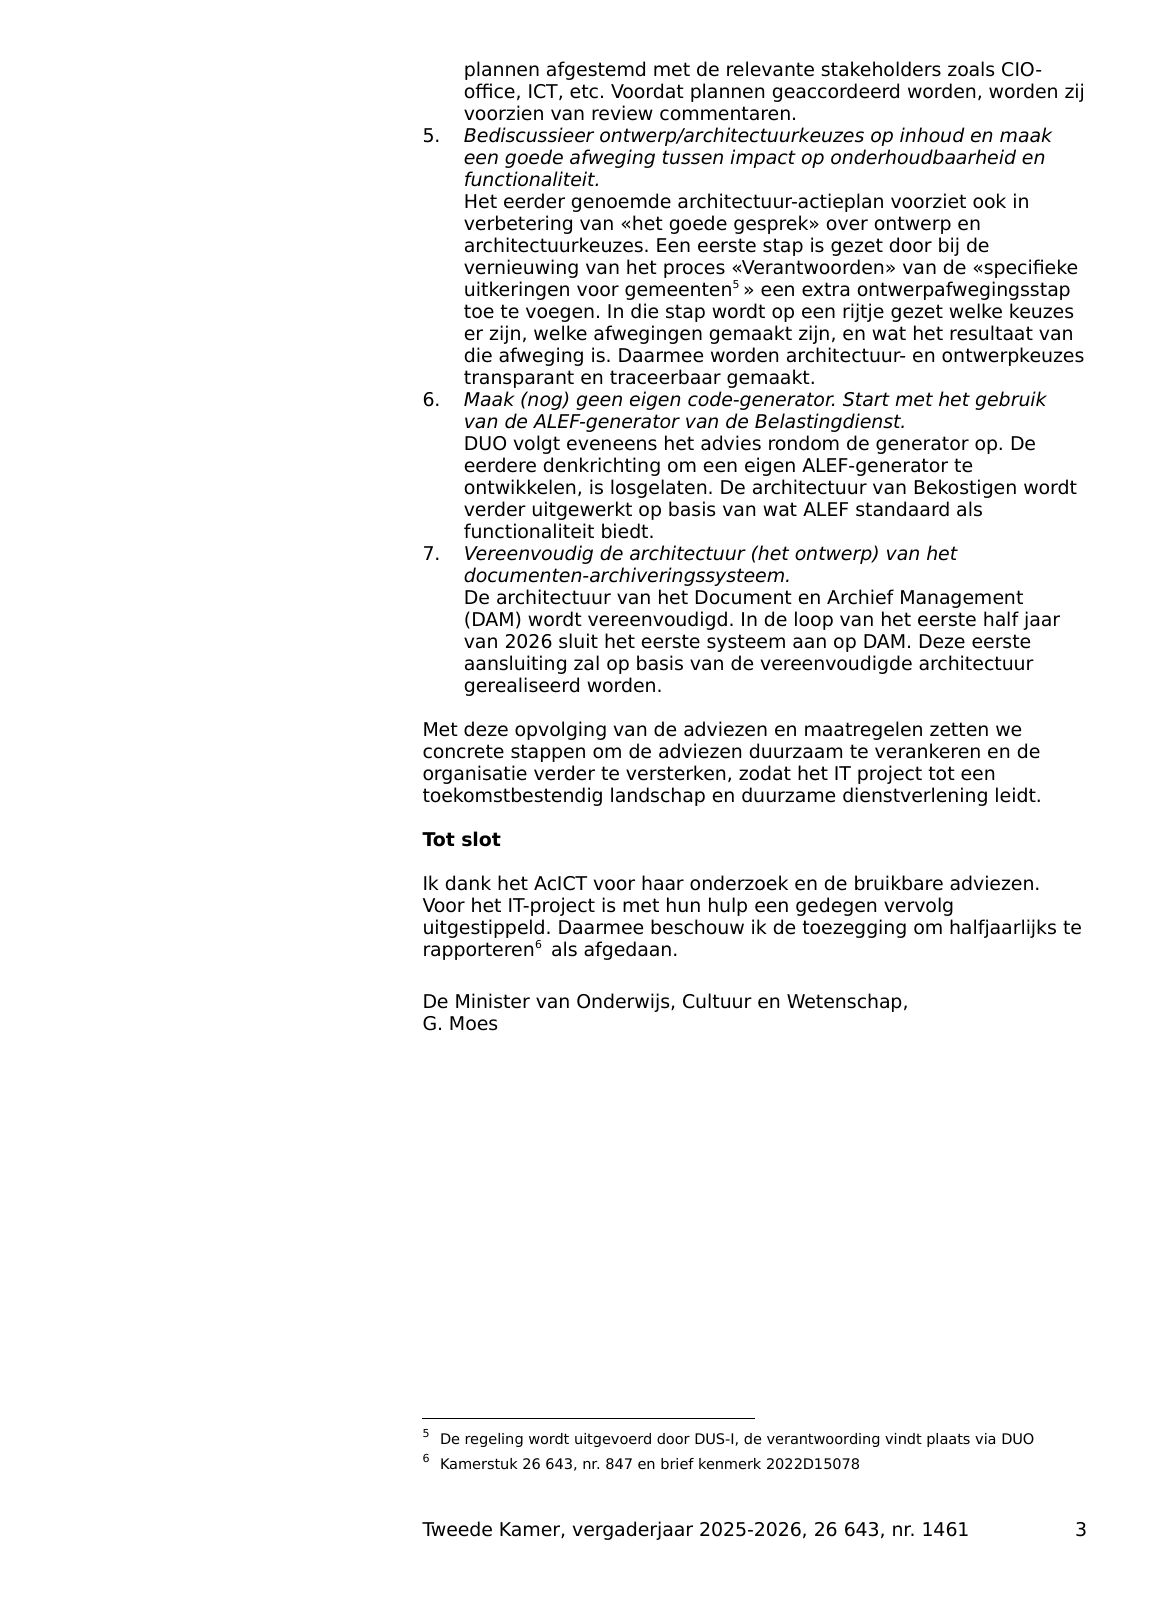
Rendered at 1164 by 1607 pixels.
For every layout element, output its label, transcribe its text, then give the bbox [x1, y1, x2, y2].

text De architectuur van het Document en Archief Management (DAM) wordt vereenvoudigd. In de loop van het eerste half jaar van 2026 sluit het eerste systeem aan op DAM. Deze eerste aansluiting zal op basis van de vereenvoudigde architectuur gerealiseerd worden. [464, 587, 1087, 696]
text 7. Vereenvoudig de architectuur (het ontwerp) van het documenten-archiveringssysteem. [422, 543, 1087, 587]
text plannen afgestemd met de relevante stakeholders zoals CIO-office, ICT, etc. Voordat plannen geaccordeerd worden, worden zij voorzien van review commentaren. [464, 59, 1087, 125]
text Het eerder genoemde architectuur-actieplan voorziet ook in verbetering van «het goede gesprek» over ontwerp en architectuurkeuzes. Een eerste stap is gezet door bij de vernieuwing van het proces «Verantwoorden» van de «specifieke uitkeringen voor gemeenten» een extra ontwerpafwegingsstap toe te voegen. In die stap wordt op een rijtje gezet welke keuzes er zijn, welke afwegingen gemaakt zijn, en wat het resultaat van die afweging is. Daarmee worden architectuur- en ontwerpkeuzes transparant en traceerbaar gemaakt. [464, 191, 1087, 389]
text De regeling wordt uitgevoerd door DUS-I, de verantwoording vindt plaats via DUO [422, 1427, 1087, 1449]
text DUO volgt eveneens het advies rondom de generator op. De eerdere denkrichting om een eigen ALEF-generator te ontwikkelen, is losgelaten. De architectuur van Bekostigen wordt verder uitgewerkt op basis van wat ALEF standaard als functionaliteit biedt. [464, 433, 1087, 543]
subtitle Tot slot [422, 829, 1087, 851]
text Ik dank het AcICT voor haar onderzoek en de bruikbare adviezen. Voor het IT-project is met hun hulp een gedegen vervolg uitgestippeld. Daarmee beschouw ik de toezegging om halfjaarlijks te rapporteren als afgedaan. [422, 873, 1087, 961]
text Met deze opvolging van de adviezen en maatregelen zetten we concrete stappen om de adviezen duurzaam te verankeren en de organisatie verder te versterken, zodat het IT project tot een toekomstbestendig landschap en duurzame dienstverlening leidt. [422, 719, 1087, 807]
text 5. Bediscussieer ontwerp/architectuurkeuzes op inhoud en maak een goede afweging tussen impact op onderhoudbaarheid en functionaliteit. [422, 125, 1087, 191]
text De Minister van Onderwijs, Cultuur en Wetenschap, G. Moes [422, 991, 1087, 1035]
text Kamerstuk 26 643, nr. 847 en brief kenmerk 2022D15078 [422, 1452, 1087, 1474]
text 6. Maak (nog) geen eigen code-generator. Start met het gebruik van de ALEF-generator van de Belastingdienst. [422, 389, 1087, 433]
